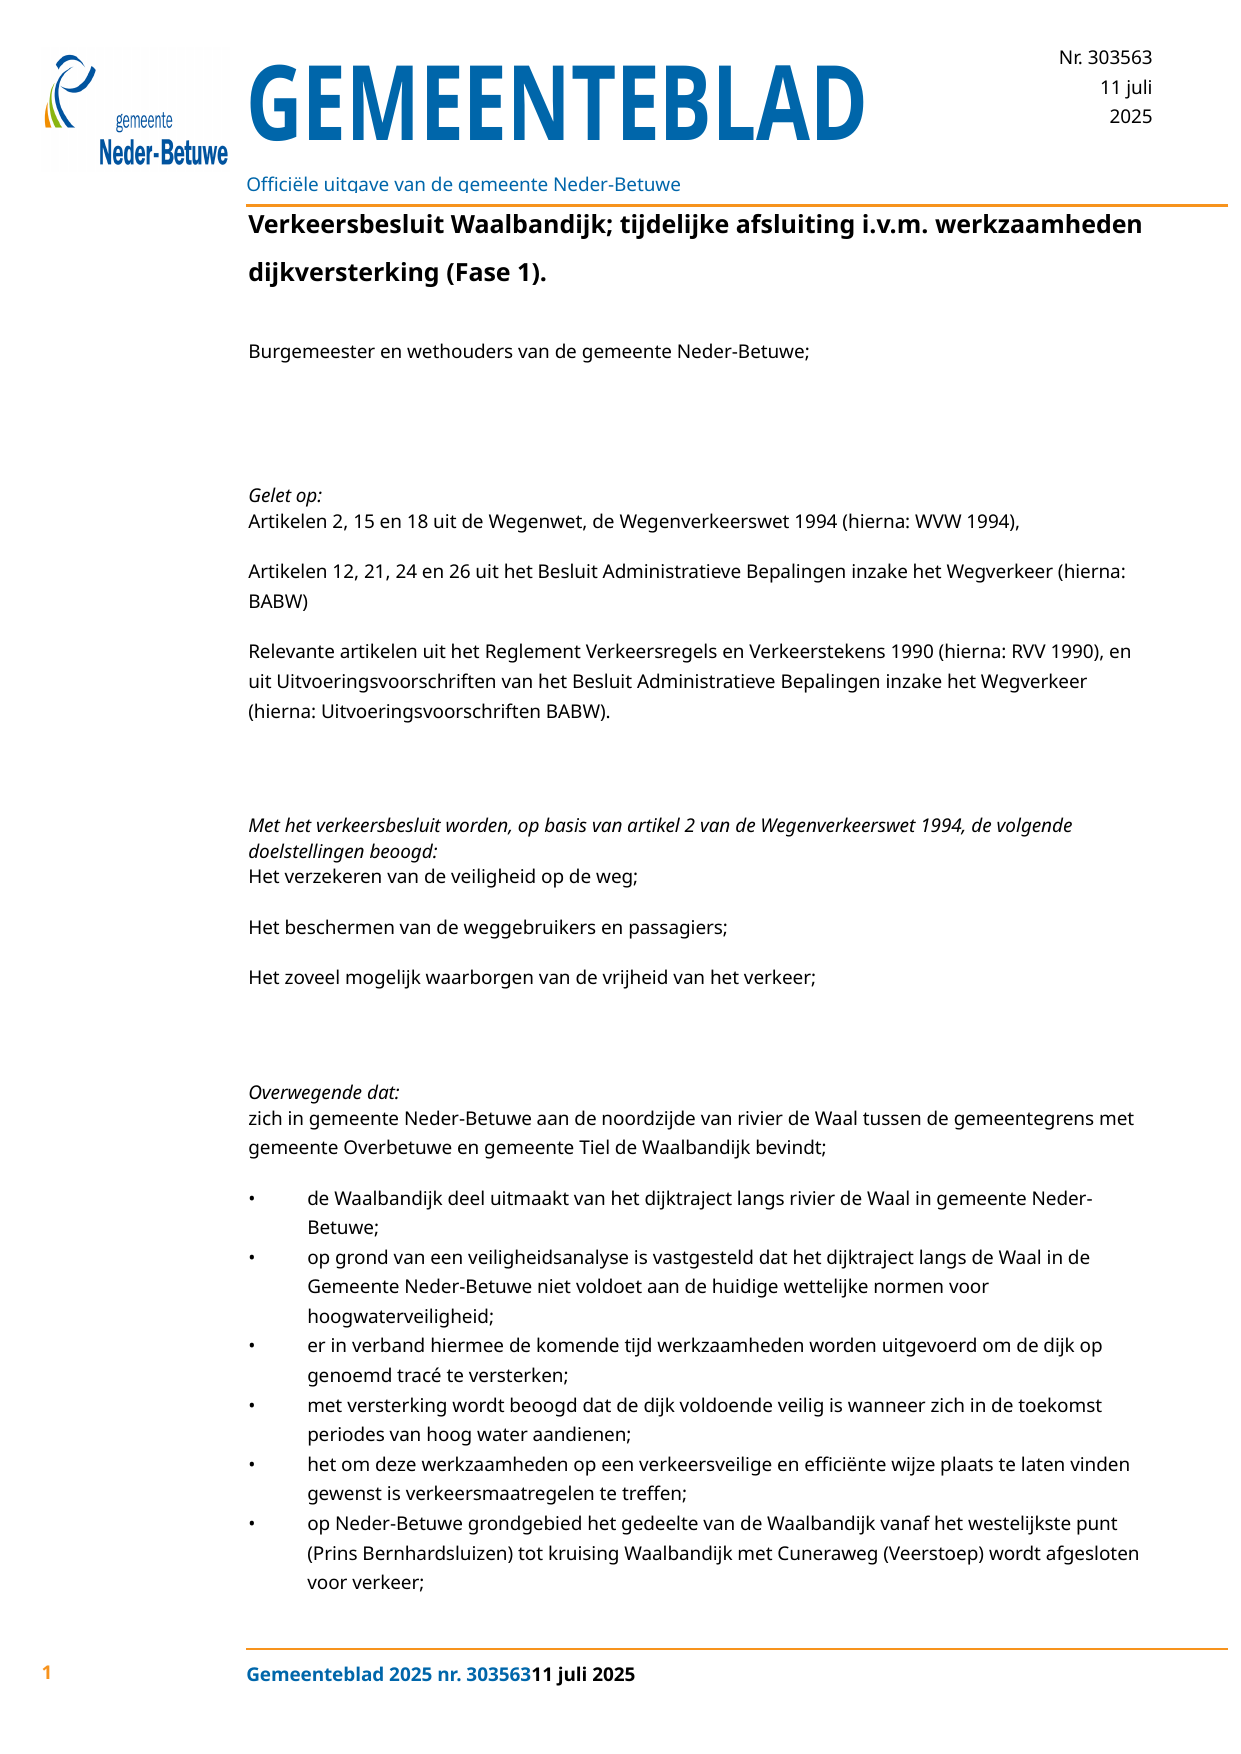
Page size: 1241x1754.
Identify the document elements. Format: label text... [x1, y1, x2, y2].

text Gelet op: [248, 483, 1152, 508]
text Het beschermen van de weggebruikers en passagiers; [248, 914, 1152, 940]
list op grond van een veiligheidsanalyse is vastgesteld dat het dijktraject langs de Waal in de Gemeente Neder-Betuwe niet voldoet aan de huidige wettelijke normen voor hoogwaterveiligheid; [248, 1244, 1152, 1329]
list met versterking wordt beoogd dat de dijk voldoende veilig is wanneer zich in de toekomst periodes van hoog water aandienen; [248, 1392, 1152, 1447]
text Relevante artikelen uit het Reglement Verkeersregels en Verkeerstekens 1990 (hierna: RVV 1990), en uit Uitvoeringsvoorschriften van het Besluit Administratieve Bepalingen inzake het Wegverkeer (hierna: Uitvoeringsvoorschriften BABW). [248, 639, 1152, 724]
list er in verband hiermee de komende tijd werkzaamheden worden uitgevoerd om de dijk op genoemd tracé te versterken; [248, 1333, 1152, 1388]
text Het verzekeren van de veiligheid op de weg; [248, 864, 1152, 889]
list het om deze werkzaamheden op een verkeersveilige en efficiënte wijze plaats te laten vinden gewenst is verkeersmaatregelen te treffen; [248, 1451, 1152, 1506]
list de Waalbandijk deel uitmaakt van het dijktraject langs rivier de Waal in gemeente Neder-Betuwe; [248, 1185, 1152, 1240]
text Verkeersbesluit Waalbandijk; tijdelijke afsluiting i.v.m. werkzaamheden dijkversterking (Fase 1). [248, 207, 1152, 288]
picture [41, 47, 231, 172]
text Artikelen 2, 15 en 18 uit de Wegenwet, de Wegenverkeerswet 1994 (hierna: WVW 1994), [248, 508, 1152, 534]
list op Neder-Betuwe grondgebied het gedeelte van de Waalbandijk vanaf het westelijkste punt (Prins Bernhardsluizen) tot kruising Waalbandijk met Cuneraweg (Veerstoep) wordt afgesloten voor verkeer; [248, 1510, 1152, 1595]
text Burgemeester en wethouders van de gemeente Neder-Betuwe; [248, 339, 1152, 364]
text Overwegende dat: [248, 1079, 1152, 1105]
text zich in gemeente Neder-Betuwe aan de noordzijde van rivier de Waal tussen de gemeentegrens met gemeente Overbetuwe en gemeente Tiel de Waalbandijk bevindt; [248, 1105, 1152, 1160]
text Met het verkeersbesluit worden, op basis van artikel 2 van de Wegenverkeerswet 1994, de volgende doelstellingen beoogd: [248, 812, 1152, 864]
text Artikelen 12, 21, 24 en 26 uit het Besluit Administratieve Bepalingen inzake het Wegverkeer (hierna: BABW) [248, 559, 1152, 614]
text Het zoveel mogelijk waarborgen van de vrijheid van het verkeer; [248, 964, 1152, 990]
